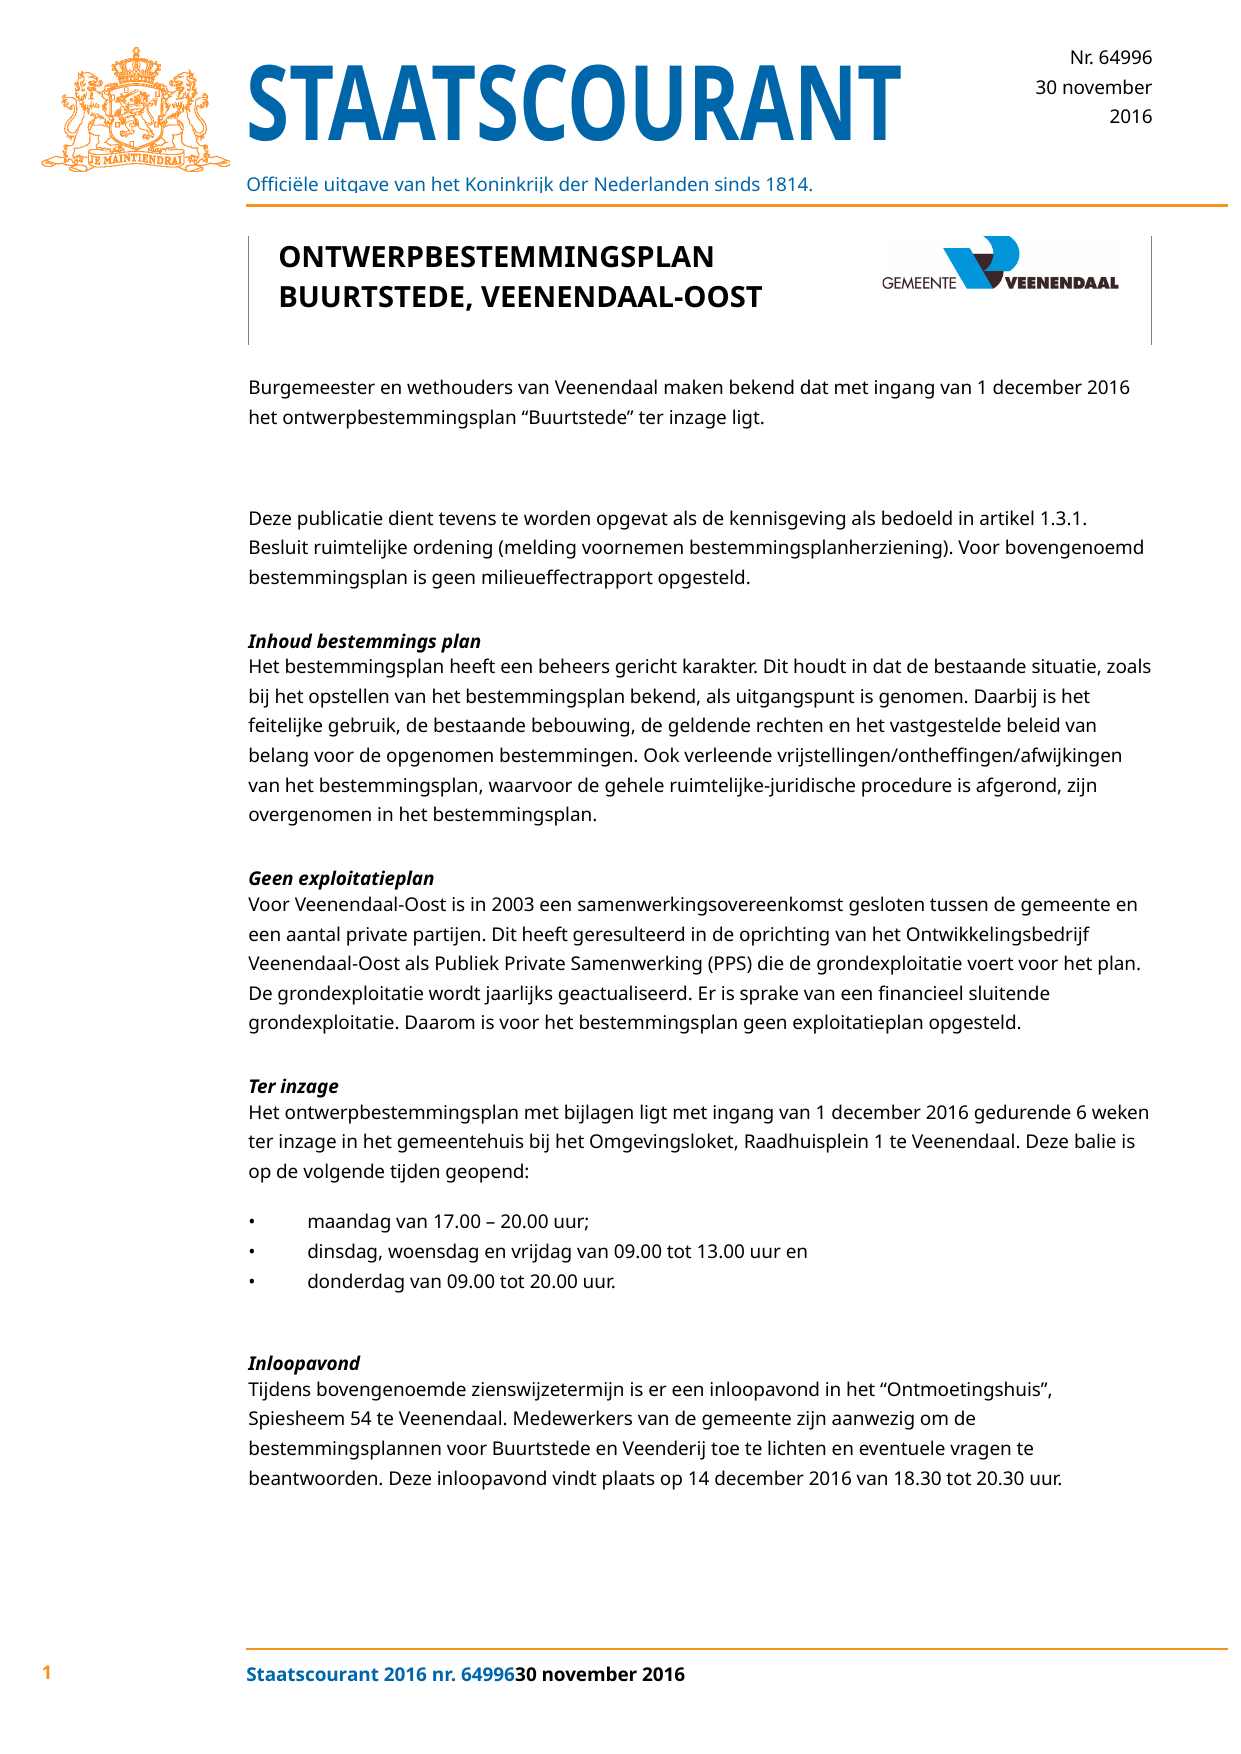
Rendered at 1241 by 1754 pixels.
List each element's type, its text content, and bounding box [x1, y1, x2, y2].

text Burgemeester en wethouders van Veenendaal maken bekend dat met ingang van 1 december 2016 het ontwerpbestemmingsplan “Buurtstede” ter inzage ligt. [248, 374, 1152, 429]
table_header [850, 236, 1151, 345]
text Geen exploitatieplan [248, 865, 1152, 891]
text Ter inzage [248, 1073, 1152, 1099]
text Inhoud bestemmings plan [248, 628, 1152, 653]
text Het ontwerpbestemmingsplan met bijlagen ligt met ingang van 1 december 2016 gedurende 6 weken ter inzage in het gemeentehuis bij het Omgevingsloket, Raadhuisplein 1 te Veenendaal. Deze balie is op de volgende tijden geopend: [248, 1099, 1152, 1184]
picture [882, 236, 993, 289]
text Tijdens bovengenoemde zienswijzetermijn is er een inloopavond in het “Ontmoetingshuis”, Spiesheem 54 te Veenendaal. Medewerkers van de gemeente zijn aanwezig om de bestemmingsplannen voor Buurtstede en Veenderij toe te lichten en eventuele vragen te beantwoorden. Deze inloopavond vindt plaats op 14 december 2016 van 18.30 tot 20.30 uur. [248, 1376, 1152, 1491]
list dinsdag, woensdag en vrijdag van 09.00 tot 13.00 uur en [248, 1238, 1152, 1264]
text Voor Veenendaal-Oost is in 2003 een samenwerkingsovereenkomst gesloten tussen de gemeente en een aantal private partijen. Dit heeft geresulteerd in de oprichting van het Ontwikkelingsbedrijf Veenendaal-Oost als Publiek Private Samenwerking (PPS) die de grondexploitatie voert voor het plan. De grondexploitatie wordt jaarlijks geactualiseerd. Er is sprake van een financieel sluitende grondexploitatie. Daarom is voor het bestemmingsplan geen exploitatieplan opgesteld. [248, 891, 1152, 1035]
list donderdag van 09.00 tot 20.00 uur. [248, 1268, 1152, 1294]
text Het bestemmingsplan heeft een beheers gericht karakter. Dit houdt in dat de bestaande situatie, zoals bij het opstellen van het bestemmingsplan bekend, als uitgangspunt is genomen. Daarbij is het feitelijke gebruik, de bestaande bebouwing, de geldende rechten en het vastgestelde beleid van belang voor de opgenomen bestemmingen. Ook verleende vrijstellingen/ontheffingen/afwijkingen van het bestemmingsplan, waarvoor de gehele ruimtelijke-juridische procedure is afgerond, zijn overgenomen in het bestemmingsplan. [248, 653, 1152, 827]
text Deze publicatie dient tevens te worden opgevat als de kennisgeving als bedoeld in artikel 1.3.1. Besluit ruimtelijke ordening (melding voornemen bestemmingsplanherziening). Voor bovengenoemd bestemmingsplan is geen milieueffectrapport opgesteld. [248, 505, 1152, 589]
list maandag van 17.00 – 20.00 uur; [248, 1209, 1152, 1234]
picture [985, 236, 1119, 289]
text Inloopavond [248, 1350, 1152, 1376]
table_header ONTWERPBESTEMMINGSPLAN BUURTSTEDE, VEENENDAAL-OOST [249, 236, 850, 345]
picture [41, 47, 231, 172]
